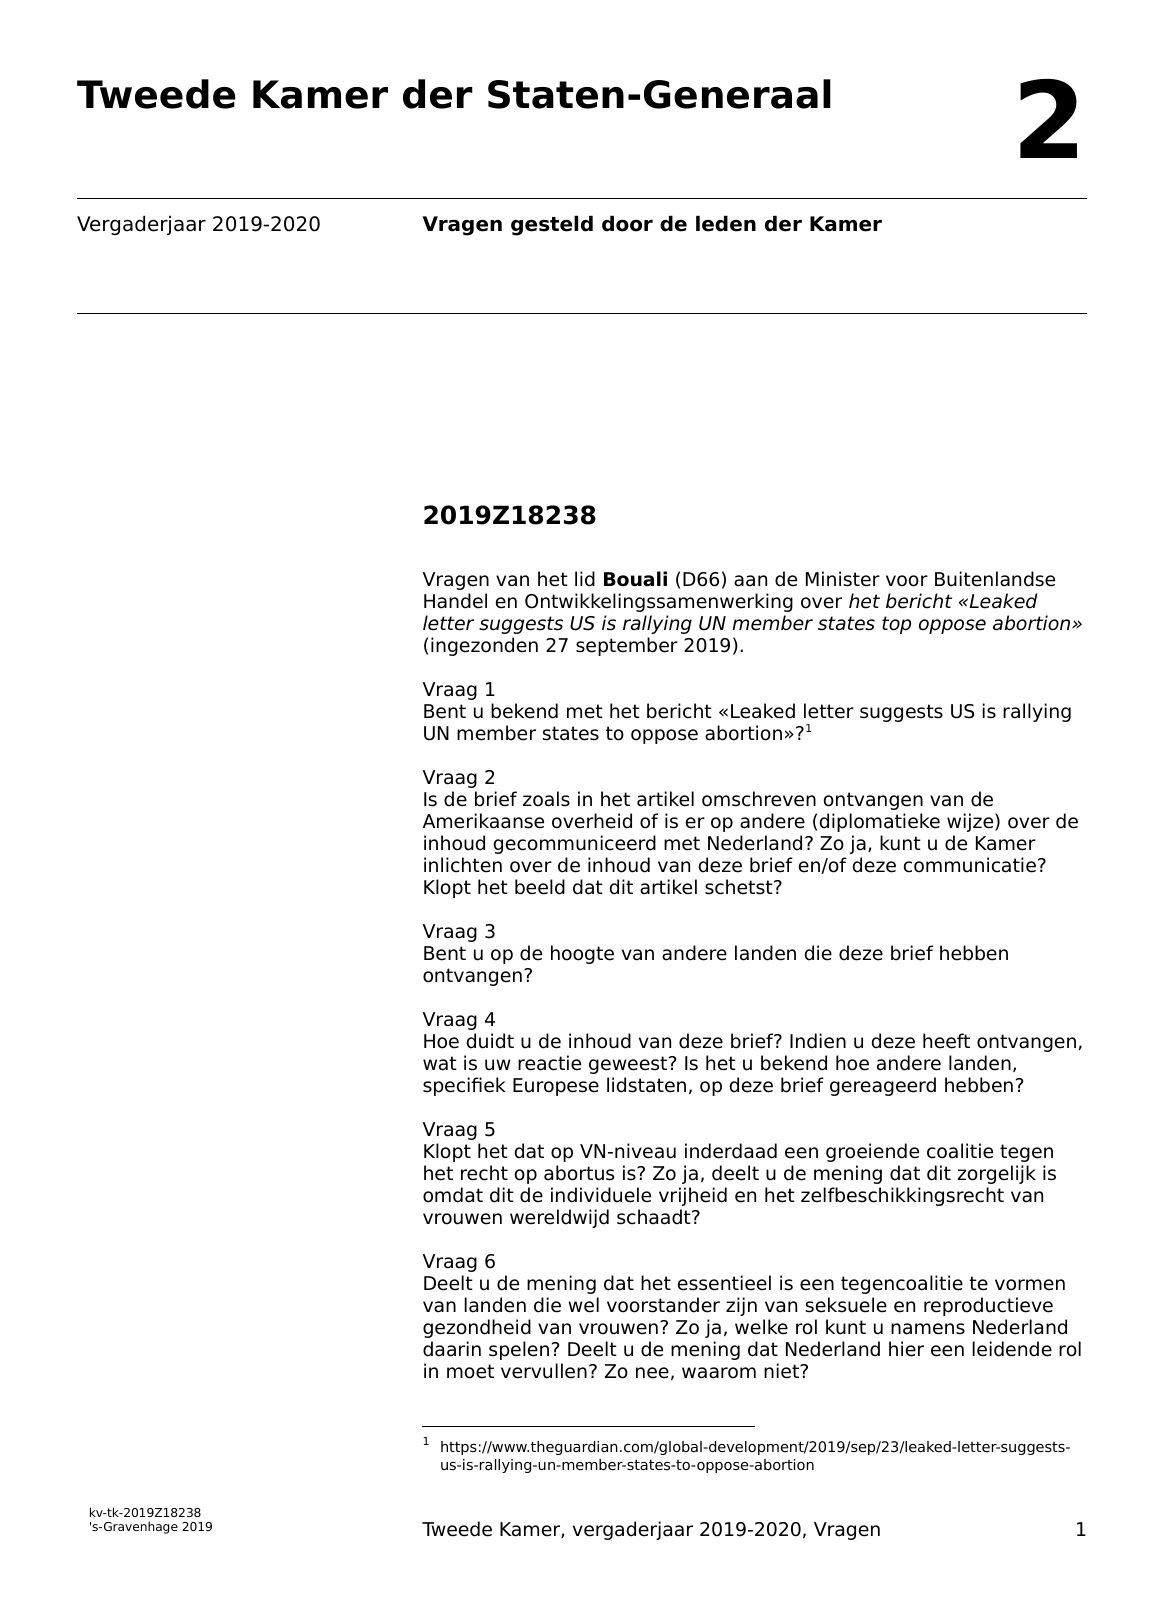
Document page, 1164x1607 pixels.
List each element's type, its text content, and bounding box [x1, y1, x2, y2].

text Bent u bekend met het bericht «Leaked letter suggests US is rallying UN member states to oppose abortion»? [422, 701, 1087, 745]
text https://www.theguardian.com/global-development/2019/sep/23/leaked-letter-suggests-us-is-rallying-un-member-states-to-oppose-abortion [422, 1435, 1087, 1474]
text Vraag 3 [422, 921, 1087, 943]
text Klopt het dat op VN-niveau inderdaad een groeiende coalitie tegen het recht op abortus is? Zo ja, deelt u de mening dat dit zorgelijk is omdat dit de individuele vrijheid en het zelfbeschikkingsrecht van vrouwen wereldwijd schaadt? [422, 1141, 1087, 1229]
text 2019Z18238 [422, 501, 1087, 531]
text Is de brief zoals in het artikel omschreven ontvangen van de Amerikaanse overheid of is er op andere (diplomatieke wijze) over de inhoud gecommuniceerd met Nederland? Zo ja, kunt u de Kamer inlichten over de inhoud van deze brief en/of deze communicatie? Klopt het beeld dat dit artikel schetst? [422, 789, 1087, 899]
text Vraag 4 [422, 1009, 1087, 1031]
text Vragen van het lid Bouali (D66) aan de Minister voor Buitenlandse Handel en Ontwikkelingssamenwerking over het bericht «Leaked letter suggests US is rallying UN member states top oppose abortion» (ingezonden 27 september 2019). [422, 569, 1087, 657]
text Vraag 2 [422, 767, 1087, 789]
text Deelt u de mening dat het essentieel is een tegencoalitie te vormen van landen die wel voorstander zijn van seksuele en reproductieve gezondheid van vrouwen? Zo ja, welke rol kunt u namens Nederland daarin spelen? Deelt u de mening dat Nederland hier een leidende rol in moet vervullen? Zo nee, waarom niet? [422, 1273, 1087, 1383]
table_header Tweede Kamer der Staten-Generaal [77, 59, 886, 198]
text 's-Gravenhage 2019 [88, 1520, 323, 1534]
text Hoe duidt u de inhoud van deze brief? Indien u deze heeft ontvangen, wat is uw reactie geweest? Is het u bekend hoe andere landen, specifiek Europese lidstaten, op deze brief gereageerd hebben? [422, 1031, 1087, 1097]
text Vraag 5 [422, 1119, 1087, 1141]
text Vraag 6 [422, 1251, 1087, 1273]
text Bent u op de hoogte van andere landen die deze brief hebben ontvangen? [422, 943, 1087, 987]
table_header 2 [886, 59, 1087, 198]
table_cell Vragen gesteld door de leden der Kamer [422, 199, 1087, 313]
text kv-tk-2019Z18238 [88, 1506, 323, 1520]
table_cell Vergaderjaar 2019-2020 [77, 199, 422, 313]
text Vraag 1 [422, 679, 1087, 701]
